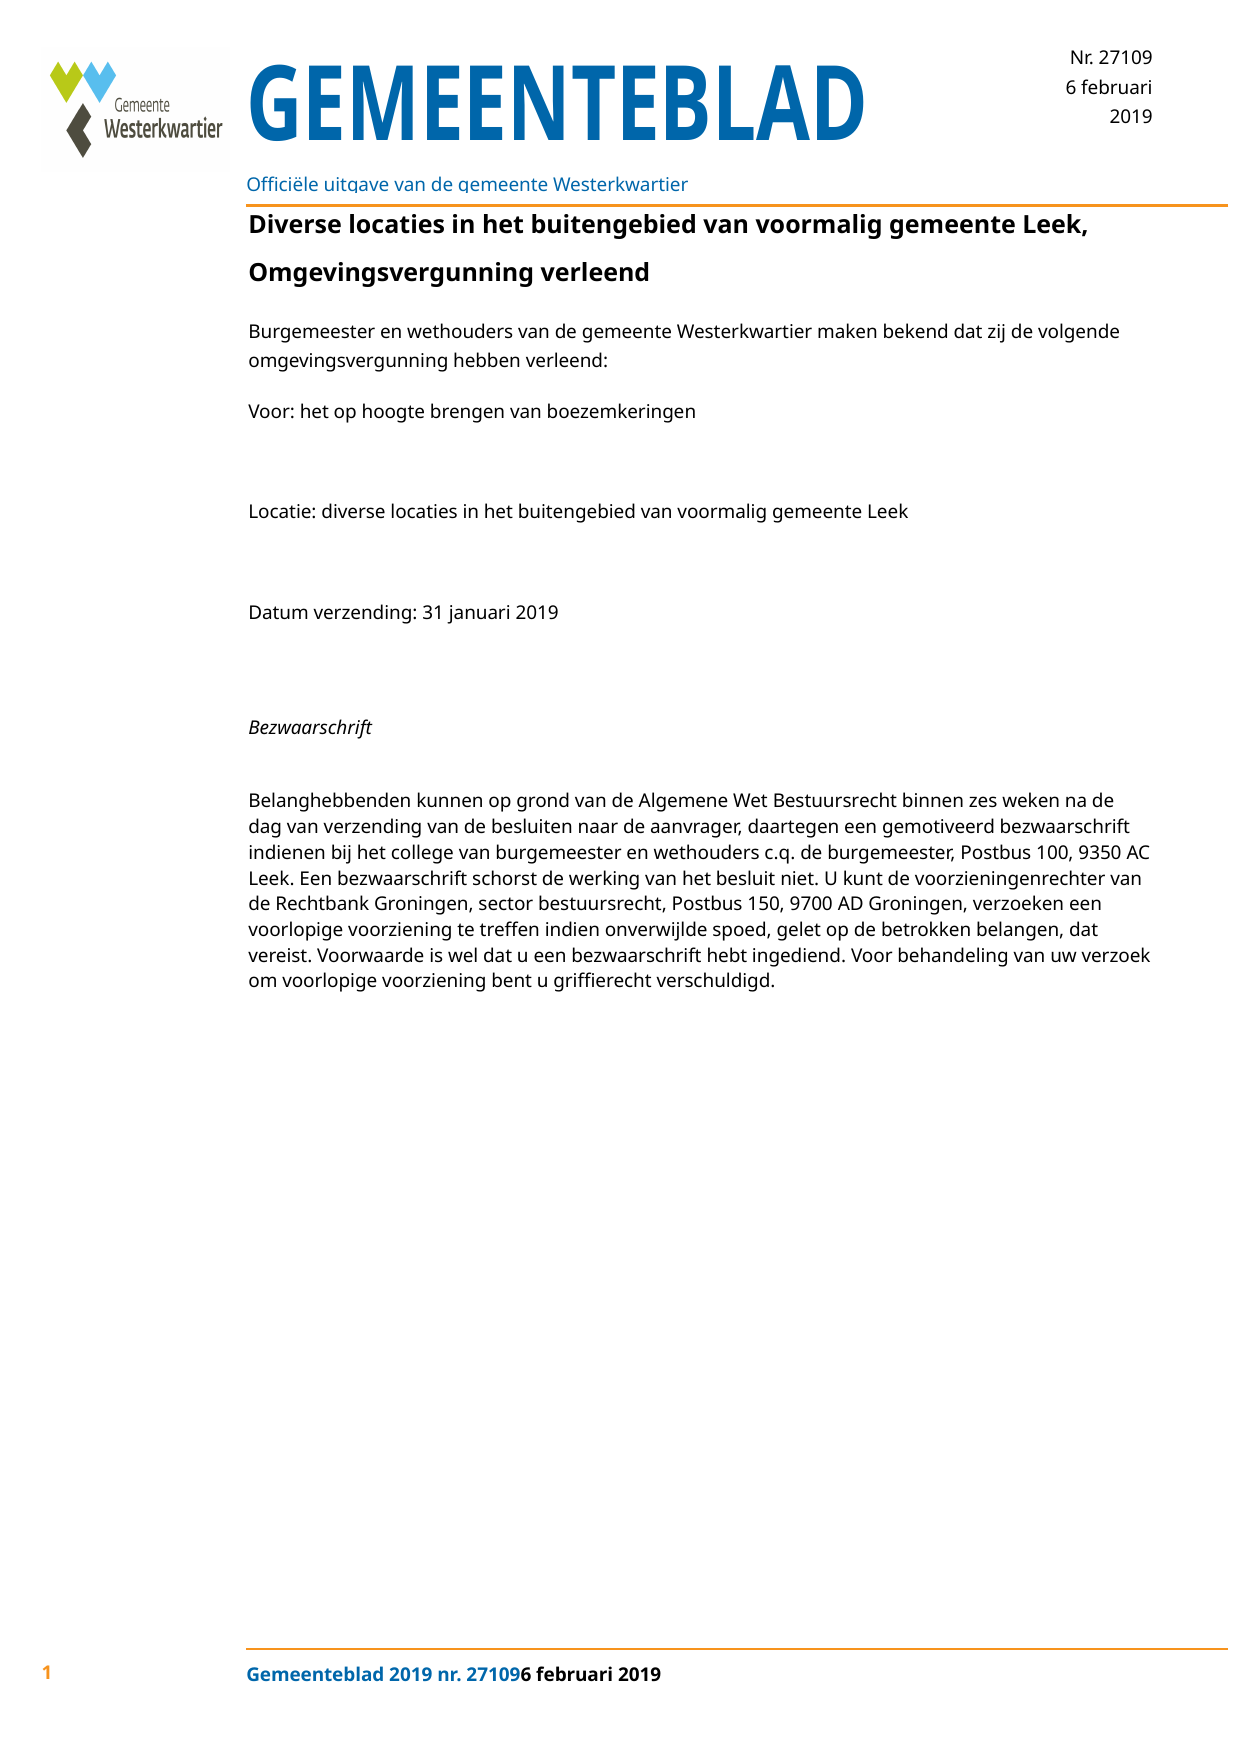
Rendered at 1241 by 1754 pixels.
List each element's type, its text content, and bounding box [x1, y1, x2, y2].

text Belanghebbenden kunnen op grond van de Algemene Wet Bestuursrecht binnen zes weken na de dag van verzending van de besluiten naar de aanvrager, daartegen een gemotiveerd bezwaarschrift indienen bij het college van burgemeester en wethouders c.q. de burgemeester, Postbus 100, 9350 AC Leek. Een bezwaarschrift schorst de werking van het besluit niet. U kunt de voorzieningenrechter van de Rechtbank Groningen, sector bestuursrecht, Postbus 150, 9700 AD Groningen, verzoeken een voorlopige voorziening te treffen indien onverwijlde spoed, gelet op de betrokken belangen, dat vereist. Voorwaarde is wel dat u een bezwaarschrift hebt ingediend. Voor behandeling van uw verzoek om voorlopige voorziening bent u griffierecht verschuldigd. [248, 787, 1152, 993]
text Diverse locaties in het buitengebied van voormalig gemeente Leek, Omgevingsvergunning verleend [248, 207, 1152, 288]
picture [41, 47, 231, 172]
text Burgemeester en wethouders van de gemeente Westerkwartier maken bekend dat zij de volgende omgevingsvergunning hebben verleend: [248, 318, 1152, 373]
text Bezwaarschrift [248, 714, 1152, 740]
text Locatie: diverse locaties in het buitengebied van voormalig gemeente Leek [248, 499, 1152, 524]
text Datum verzending: 31 januari 2019 [248, 599, 1152, 625]
text Voor: het op hoogte brengen van boezemkeringen [248, 398, 1152, 424]
